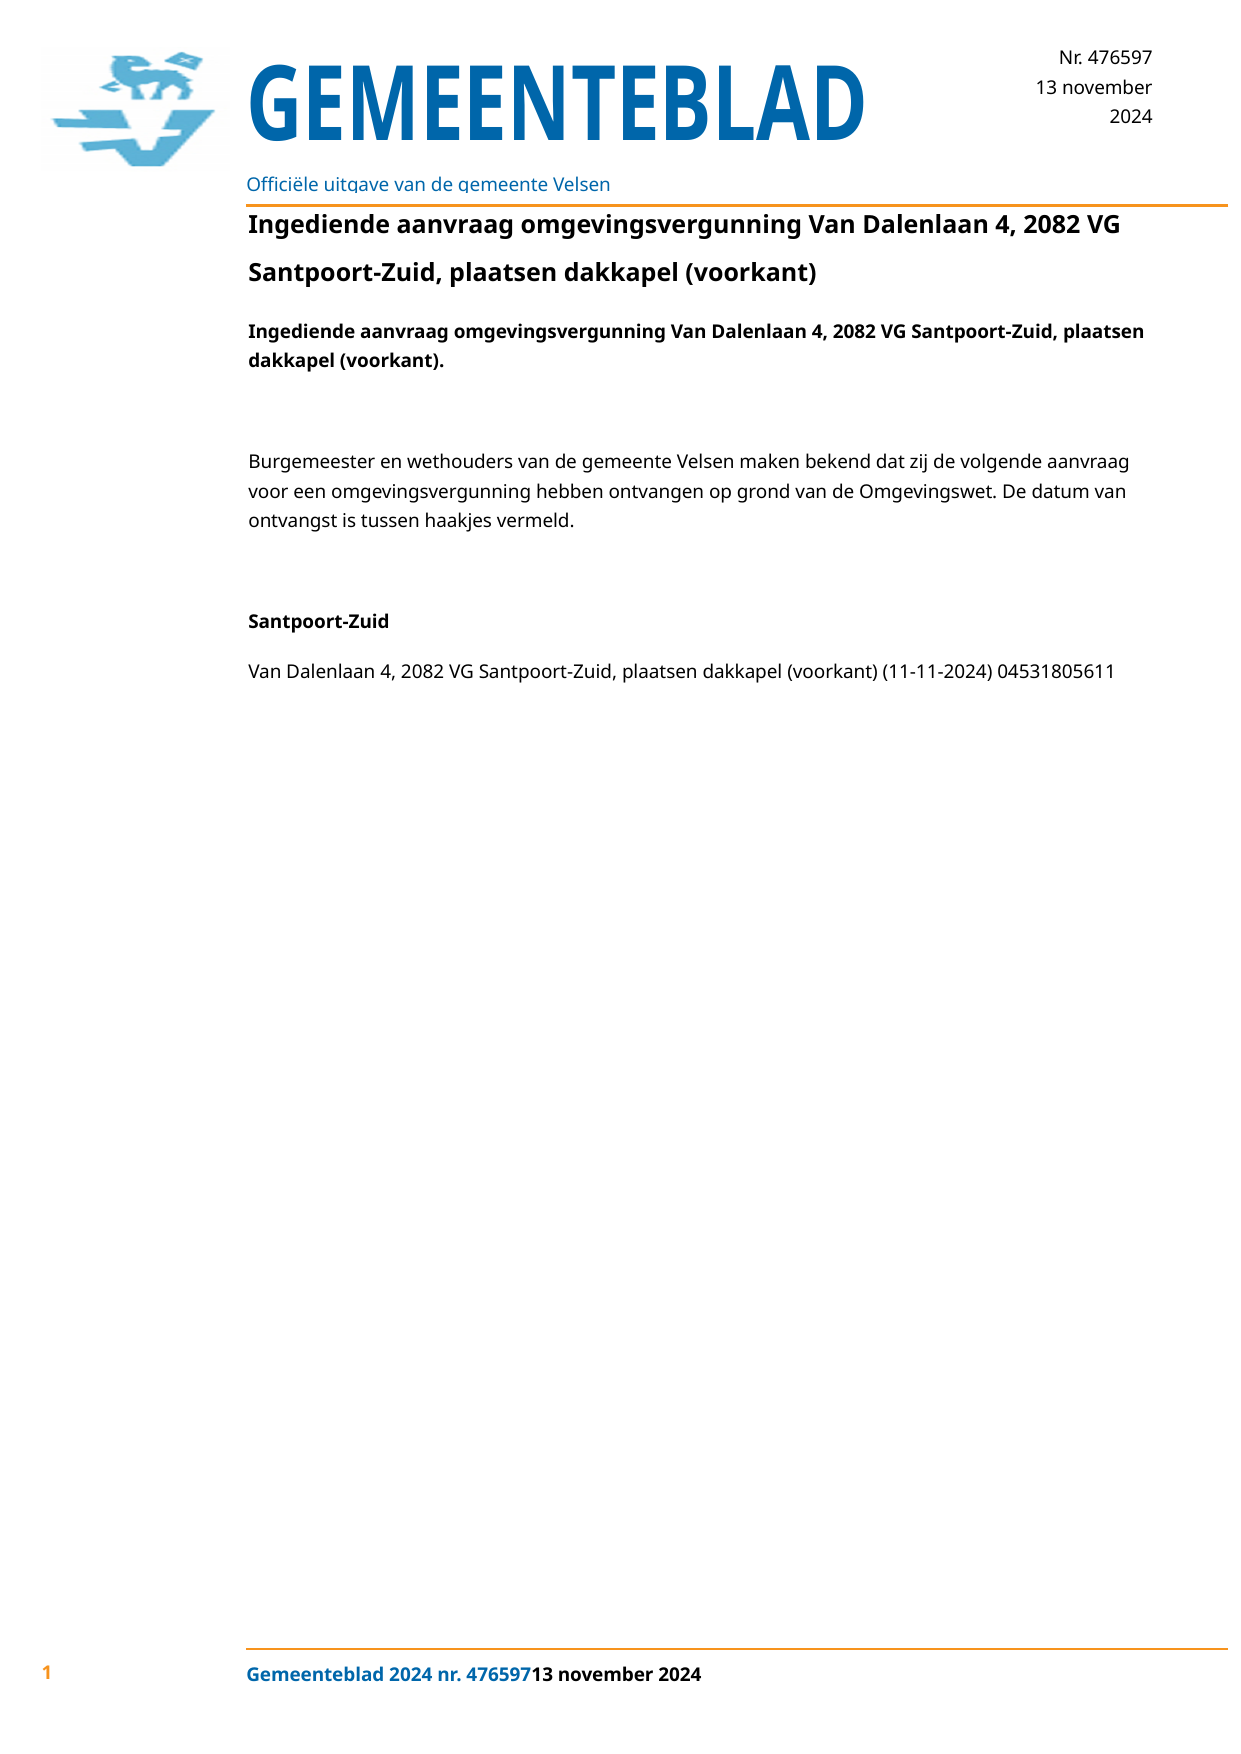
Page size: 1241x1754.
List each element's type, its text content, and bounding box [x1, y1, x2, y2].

picture [41, 47, 231, 172]
text Burgemeester en wethouders van de gemeente Velsen maken bekend dat zij de volgende aanvraag voor een omgevingsvergunning hebben ontvangen op grond van de Omgevingswet. De datum van ontvangst is tussen haakjes vermeld. [248, 448, 1152, 533]
text Ingediende aanvraag omgevingsvergunning Van Dalenlaan 4, 2082 VG Santpoort-Zuid, plaatsen dakkapel (voorkant) [248, 207, 1152, 288]
text Van Dalenlaan 4, 2082 VG Santpoort-Zuid, plaatsen dakkapel (voorkant) (11-11-2024) 04531805611 [248, 659, 1152, 684]
text Santpoort-Zuid [248, 608, 1152, 634]
text Ingediende aanvraag omgevingsvergunning Van Dalenlaan 4, 2082 VG Santpoort-Zuid, plaatsen dakkapel (voorkant). [248, 318, 1152, 373]
